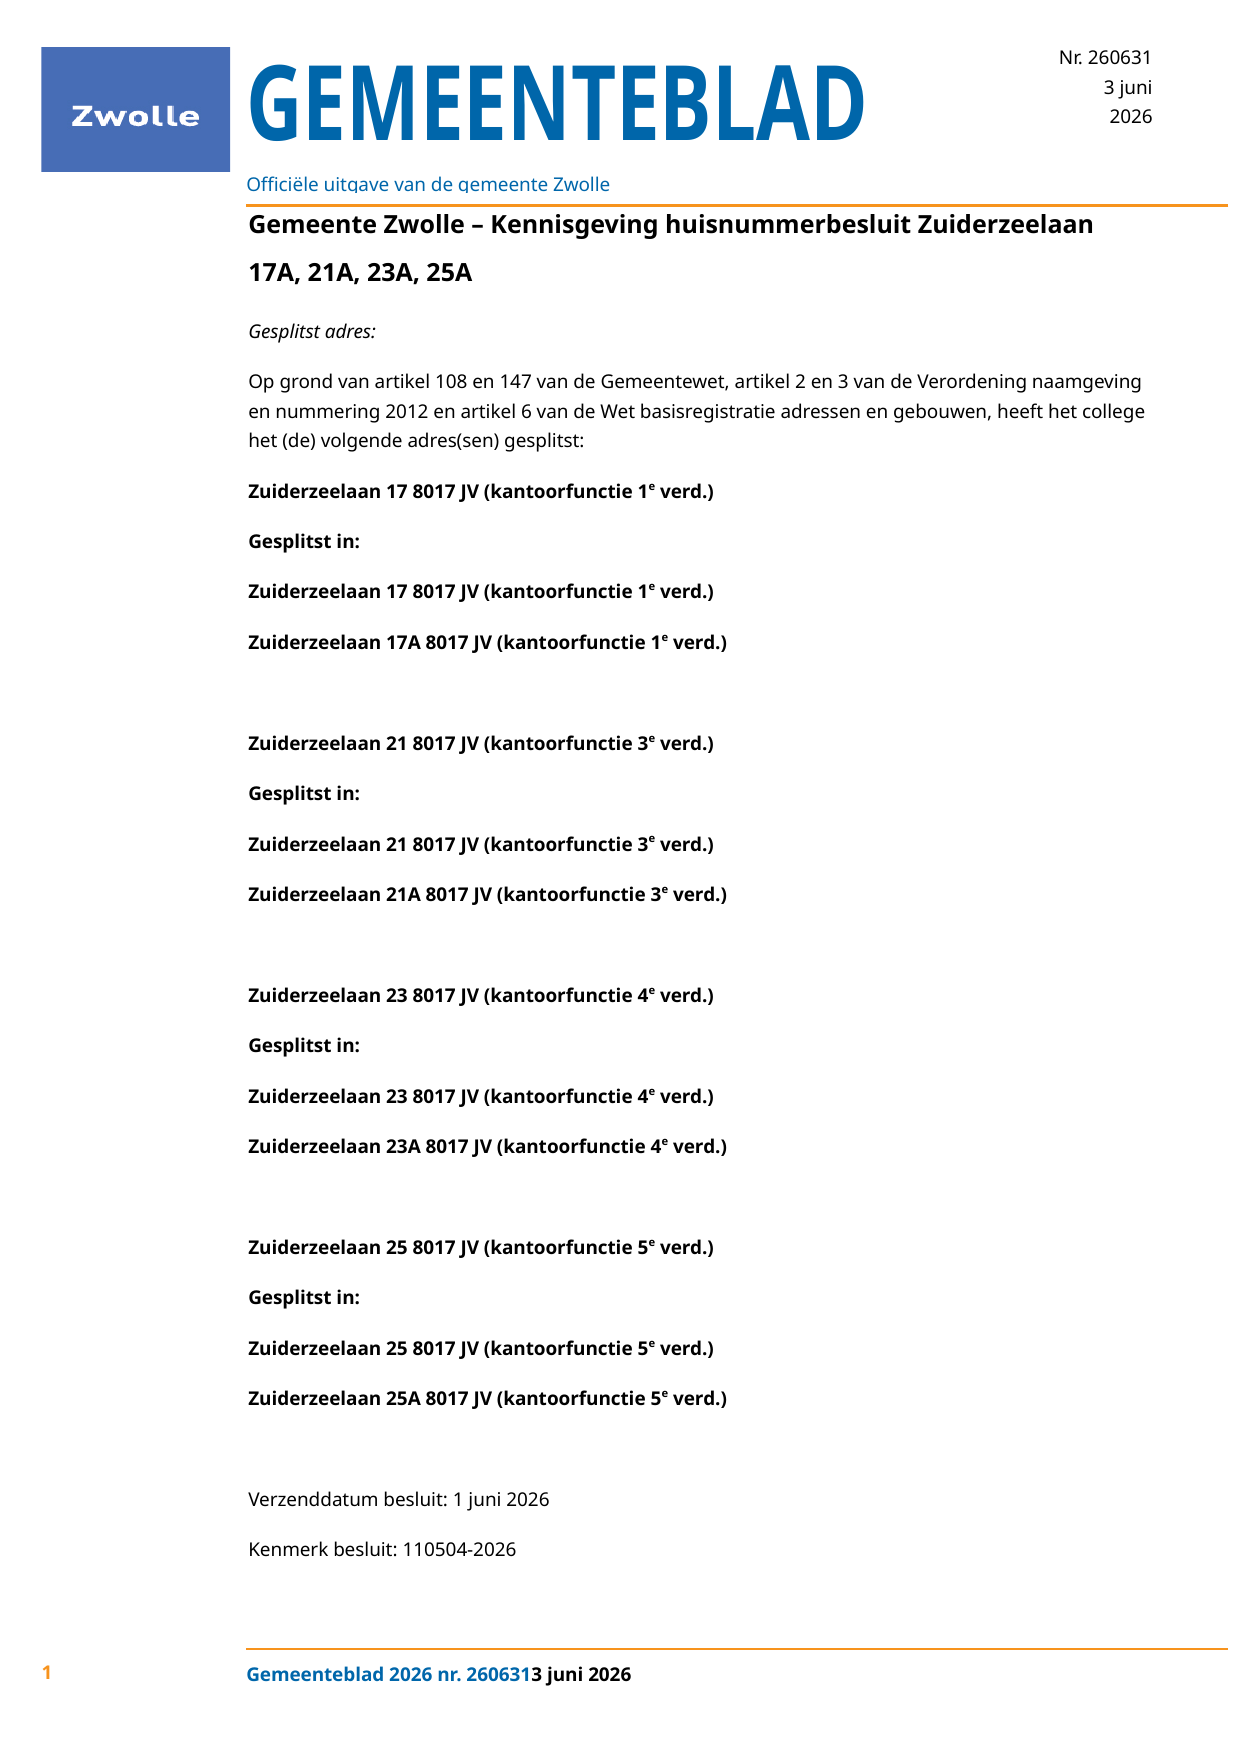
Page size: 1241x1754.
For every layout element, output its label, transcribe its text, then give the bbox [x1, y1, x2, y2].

text Zuiderzeelaan 21 8017 JV (kantoorfunctie 3e verd.) [248, 831, 1152, 857]
text Gesplitst in: [248, 1284, 1152, 1310]
text Zuiderzeelaan 25 8017 JV (kantoorfunctie 5e verd.) [248, 1335, 1152, 1361]
text Gemeente Zwolle – Kennisgeving huisnummerbesluit Zuiderzeelaan 17A, 21A, 23A, 25A [248, 207, 1152, 288]
text Zuiderzeelaan 23 8017 JV (kantoorfunctie 4e verd.) [248, 1083, 1152, 1109]
picture [41, 47, 231, 172]
text Gesplitst in: [248, 528, 1152, 554]
text Gesplitst adres: [248, 318, 1152, 344]
text Zuiderzeelaan 17A 8017 JV (kantoorfunctie 1e verd.) [248, 629, 1152, 655]
text Zuiderzeelaan 17 8017 JV (kantoorfunctie 1e verd.) [248, 579, 1152, 604]
text Zuiderzeelaan 23A 8017 JV (kantoorfunctie 4e verd.) [248, 1133, 1152, 1159]
text Gesplitst in: [248, 780, 1152, 806]
text Zuiderzeelaan 25A 8017 JV (kantoorfunctie 5e verd.) [248, 1385, 1152, 1411]
text Zuiderzeelaan 21A 8017 JV (kantoorfunctie 3e verd.) [248, 881, 1152, 907]
text Gesplitst in: [248, 1032, 1152, 1058]
text Verzenddatum besluit: 1 juni 2026 [248, 1486, 1152, 1512]
text Zuiderzeelaan 17 8017 JV (kantoorfunctie 1e verd.) [248, 478, 1152, 504]
text Zuiderzeelaan 23 8017 JV (kantoorfunctie 4e verd.) [248, 982, 1152, 1008]
text Zuiderzeelaan 25 8017 JV (kantoorfunctie 5e verd.) [248, 1234, 1152, 1260]
text Zuiderzeelaan 21 8017 JV (kantoorfunctie 3e verd.) [248, 730, 1152, 756]
text Op grond van artikel 108 en 147 van de Gemeentewet, artikel 2 en 3 van de Verordening naamgeving en nummering 2012 en artikel 6 van de Wet basisregistratie adressen en gebouwen, heeft het college het (de) volgende adres(sen) gesplitst: [248, 368, 1152, 453]
text Kenmerk besluit: 110504-2026 [248, 1537, 1152, 1562]
